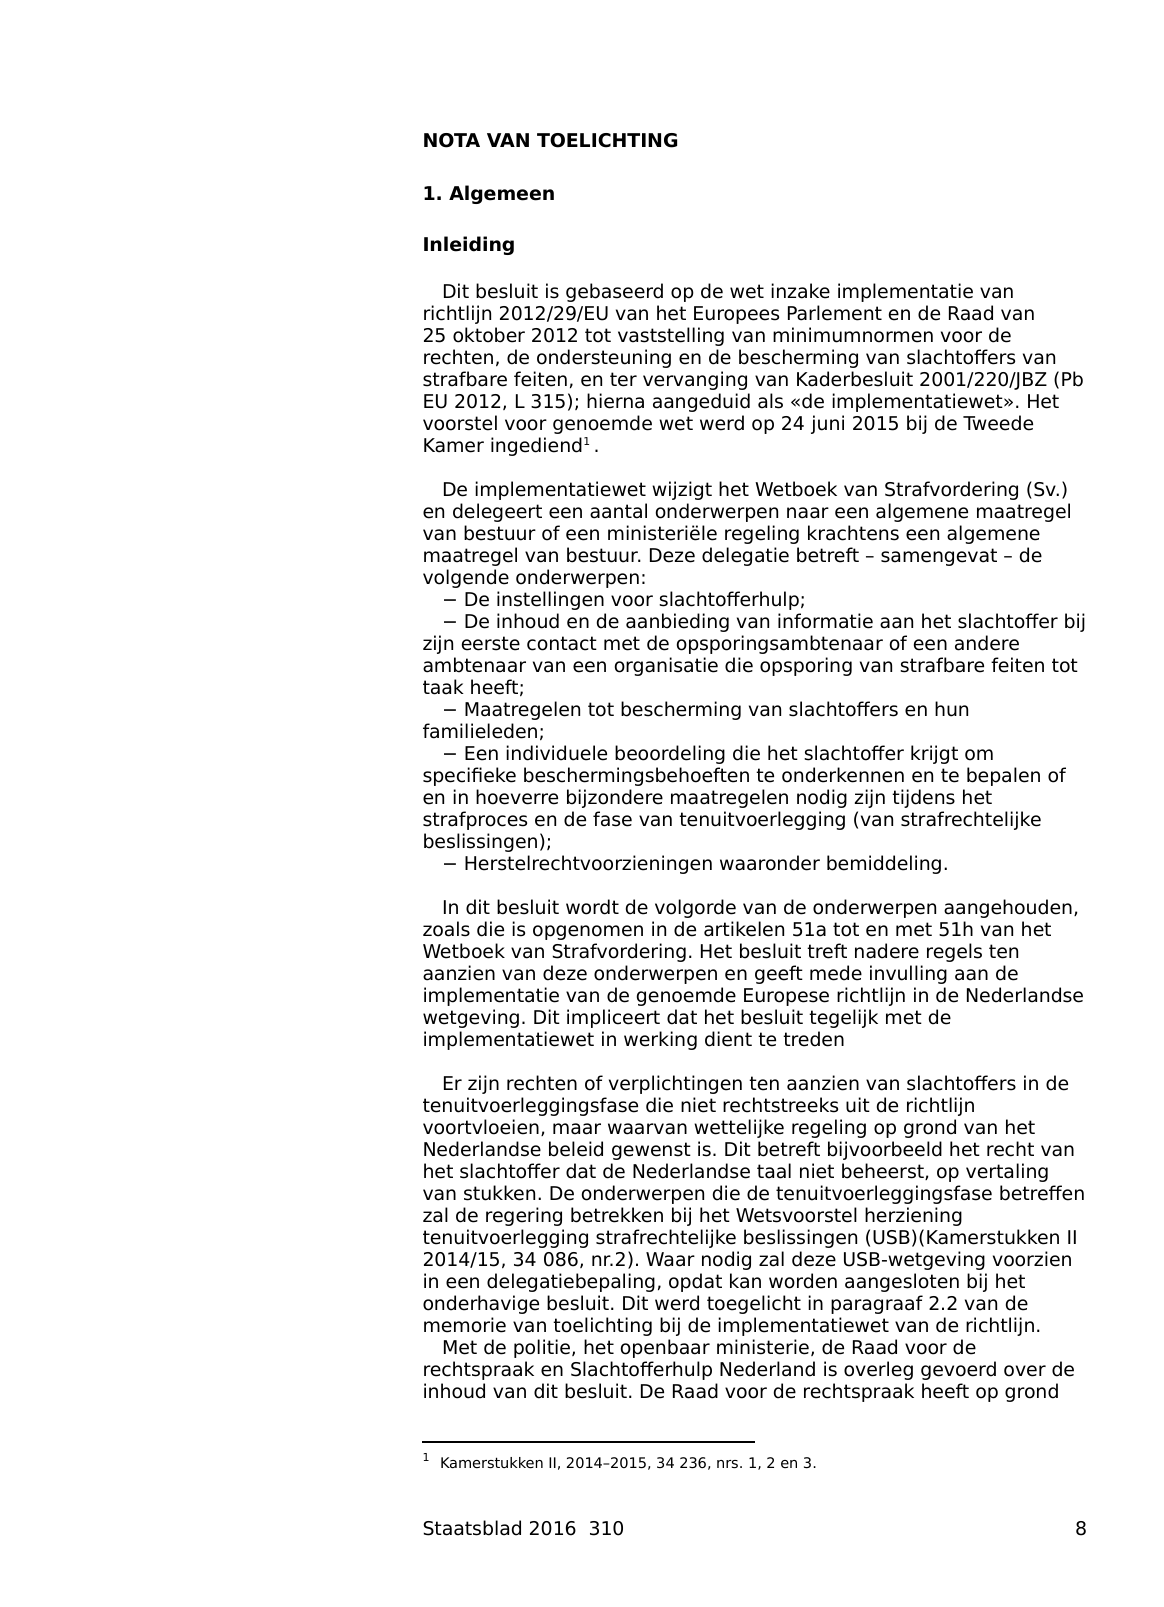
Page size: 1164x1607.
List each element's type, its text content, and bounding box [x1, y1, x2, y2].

text − De inhoud en de aanbieding van informatie aan het slachtoffer bij zijn eerste contact met de opsporingsambtenaar of een andere ambtenaar van een organisatie die opsporing van strafbare feiten tot taak heeft; [422, 611, 1087, 699]
text − Herstelrechtvoorzieningen waaronder bemiddeling. [422, 853, 1087, 875]
text − De instellingen voor slachtofferhulp; [422, 589, 1087, 611]
subtitle Inleiding [422, 234, 1087, 256]
text De implementatiewet wijzigt het Wetboek van Strafvordering (Sv.) en delegeert een aantal onderwerpen naar een algemene maatregel van bestuur of een ministeriële regeling krachtens een algemene maatregel van bestuur. Deze delegatie betreft – samengevat – de volgende onderwerpen: [422, 479, 1087, 589]
text Dit besluit is gebaseerd op de wet inzake implementatie van richtlijn 2012/29/EU van het Europees Parlement en de Raad van 25 oktober 2012 tot vaststelling van minimumnormen voor de rechten, de ondersteuning en de bescherming van slachtoffers van strafbare feiten, en ter vervanging van Kaderbesluit 2001/220/JBZ (Pb EU 2012, L 315); hierna aangeduid als «de implementatiewet». Het voorstel voor genoemde wet werd op 24 juni 2015 bij de Tweede Kamer ingediend. [422, 281, 1087, 457]
text − Een individuele beoordeling die het slachtoffer krijgt om specifieke beschermingsbehoeften te onderkennen en te bepalen of en in hoeverre bijzondere maatregelen nodig zijn tijdens het strafproces en de fase van tenuitvoerlegging (van strafrechtelijke beslissingen); [422, 743, 1087, 853]
subtitle 1. Algemeen [422, 182, 1087, 204]
text In dit besluit wordt de volgorde van de onderwerpen aangehouden, zoals die is opgenomen in de artikelen 51a tot en met 51h van het Wetboek van Strafvordering. Het besluit treft nadere regels ten aanzien van deze onderwerpen en geeft mede invulling aan de implementatie van de genoemde Europese richtlijn in de Nederlandse wetgeving. Dit impliceert dat het besluit tegelijk met de implementatiewet in werking dient te treden [422, 897, 1087, 1051]
text − Maatregelen tot bescherming van slachtoffers en hun familieleden; [422, 699, 1087, 743]
subtitle NOTA VAN TOELICHTING [422, 130, 1087, 152]
text Kamerstukken II, 2014–2015, 34 236, nrs. 1, 2 en 3. [422, 1451, 1087, 1473]
text Met de politie, het openbaar ministerie, de Raad voor de rechtspraak en Slachtofferhulp Nederland is overleg gevoerd over de inhoud van dit besluit. De Raad voor de rechtspraak heeft op grond [422, 1337, 1087, 1403]
text Er zijn rechten of verplichtingen ten aanzien van slachtoffers in de tenuitvoerleggingsfase die niet rechtstreeks uit de richtlijn voortvloeien, maar waarvan wettelijke regeling op grond van het Nederlandse beleid gewenst is. Dit betreft bijvoorbeeld het recht van het slachtoffer dat de Nederlandse taal niet beheerst, op vertaling van stukken. De onderwerpen die de tenuitvoerleggingsfase betreffen zal de regering betrekken bij het Wetsvoorstel herziening tenuitvoerlegging strafrechtelijke beslissingen (USB)(Kamerstukken II 2014/15, 34 086, nr.2). Waar nodig zal deze USB-wetgeving voorzien in een delegatiebepaling, opdat kan worden aangesloten bij het onderhavige besluit. Dit werd toegelicht in paragraaf 2.2 van de memorie van toelichting bij de implementatiewet van de richtlijn. [422, 1073, 1087, 1337]
